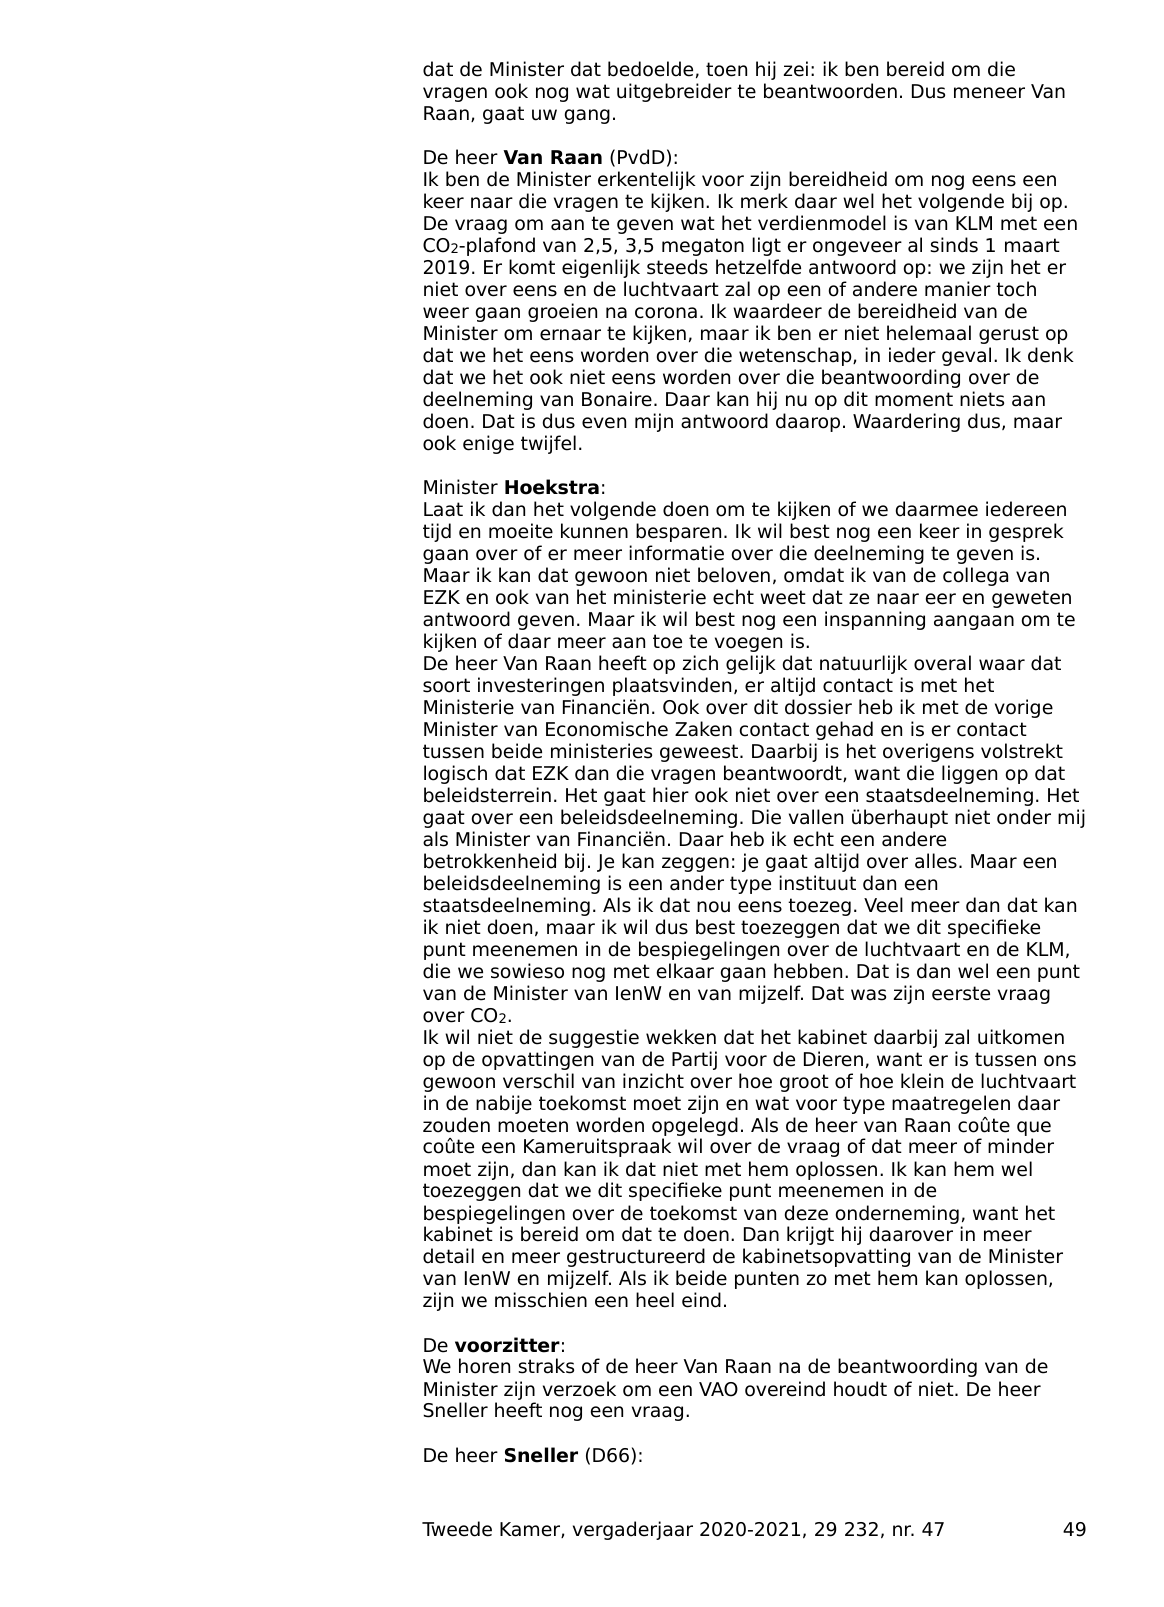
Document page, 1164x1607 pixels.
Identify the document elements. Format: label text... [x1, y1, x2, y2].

text De heer Van Raan heeft op zich gelijk dat natuurlijk overal waar dat soort investeringen plaatsvinden, er altijd contact is met het Ministerie van Financiën. Ook over dit dossier heb ik met de vorige Minister van Economische Zaken contact gehad en is er contact tussen beide ministeries geweest. Daarbij is het overigens volstrekt logisch dat EZK dan die vragen beantwoordt, want die liggen op dat beleidsterrein. Het gaat hier ook niet over een staatsdeelneming. Het gaat over een beleidsdeelneming. Die vallen überhaupt niet onder mij als Minister van Financiën. Daar heb ik echt een andere betrokkenheid bij. Je kan zeggen: je gaat altijd over alles. Maar een beleidsdeelneming is een ander type instituut dan een staatsdeelneming. Als ik dat nou eens toezeg. Veel meer dan dat kan ik niet doen, maar ik wil dus best toezeggen dat we dit specifieke punt meenemen in de bespiegelingen over de luchtvaart en de KLM, die we sowieso nog met elkaar gaan hebben. Dat is dan wel een punt van de Minister van IenW en van mijzelf. Dat was zijn eerste vraag over CO2. [422, 653, 1087, 1027]
text We horen straks of de heer Van Raan na de beantwoording van de Minister zijn verzoek om een VAO overeind houdt of niet. De heer Sneller heeft nog een vraag. [422, 1356, 1087, 1422]
text Minister Hoekstra: [422, 477, 1087, 499]
text De heer Van Raan (PvdD): [422, 147, 1087, 169]
text De heer Sneller (D66): [422, 1444, 1087, 1467]
text Ik ben de Minister erkentelijk voor zijn bereidheid om nog eens een keer naar die vragen te kijken. Ik merk daar wel het volgende bij op. De vraag om aan te geven wat het verdienmodel is van KLM met een CO2-plafond van 2,5, 3,5 megaton ligt er ongeveer al sinds 1 maart 2019. Er komt eigenlijk steeds hetzelfde antwoord op: we zijn het er niet over eens en de luchtvaart zal op een of andere manier toch weer gaan groeien na corona. Ik waardeer de bereidheid van de Minister om ernaar te kijken, maar ik ben er niet helemaal gerust op dat we het eens worden over die wetenschap, in ieder geval. Ik denk dat we het ook niet eens worden over die beantwoording over de deelneming van Bonaire. Daar kan hij nu op dit moment niets aan doen. Dat is dus even mijn antwoord daarop. Waardering dus, maar ook enige twijfel. [422, 169, 1087, 455]
text De voorzitter: [422, 1334, 1087, 1356]
text Ik wil niet de suggestie wekken dat het kabinet daarbij zal uitkomen op de opvattingen van de Partij voor de Dieren, want er is tussen ons gewoon verschil van inzicht over hoe groot of hoe klein de luchtvaart in de nabije toekomst moet zijn en wat voor type maatregelen daar zouden moeten worden opgelegd. Als de heer van Raan coûte que coûte een Kameruitspraak wil over de vraag of dat meer of minder moet zijn, dan kan ik dat niet met hem oplossen. Ik kan hem wel toezeggen dat we dit specifieke punt meenemen in de bespiegelingen over de toekomst van deze onderneming, want het kabinet is bereid om dat te doen. Dan krijgt hij daarover in meer detail en meer gestructureerd de kabinetsopvatting van de Minister van IenW en mijzelf. Als ik beide punten zo met hem kan oplossen, zijn we misschien een heel eind. [422, 1027, 1087, 1312]
text Laat ik dan het volgende doen om te kijken of we daarmee iedereen tijd en moeite kunnen besparen. Ik wil best nog een keer in gesprek gaan over of er meer informatie over die deelneming te geven is. Maar ik kan dat gewoon niet beloven, omdat ik van de collega van EZK en ook van het ministerie echt weet dat ze naar eer en geweten antwoord geven. Maar ik wil best nog een inspanning aangaan om te kijken of daar meer aan toe te voegen is. [422, 499, 1087, 653]
text dat de Minister dat bedoelde, toen hij zei: ik ben bereid om die vragen ook nog wat uitgebreider te beantwoorden. Dus meneer Van Raan, gaat uw gang. [422, 59, 1087, 125]
